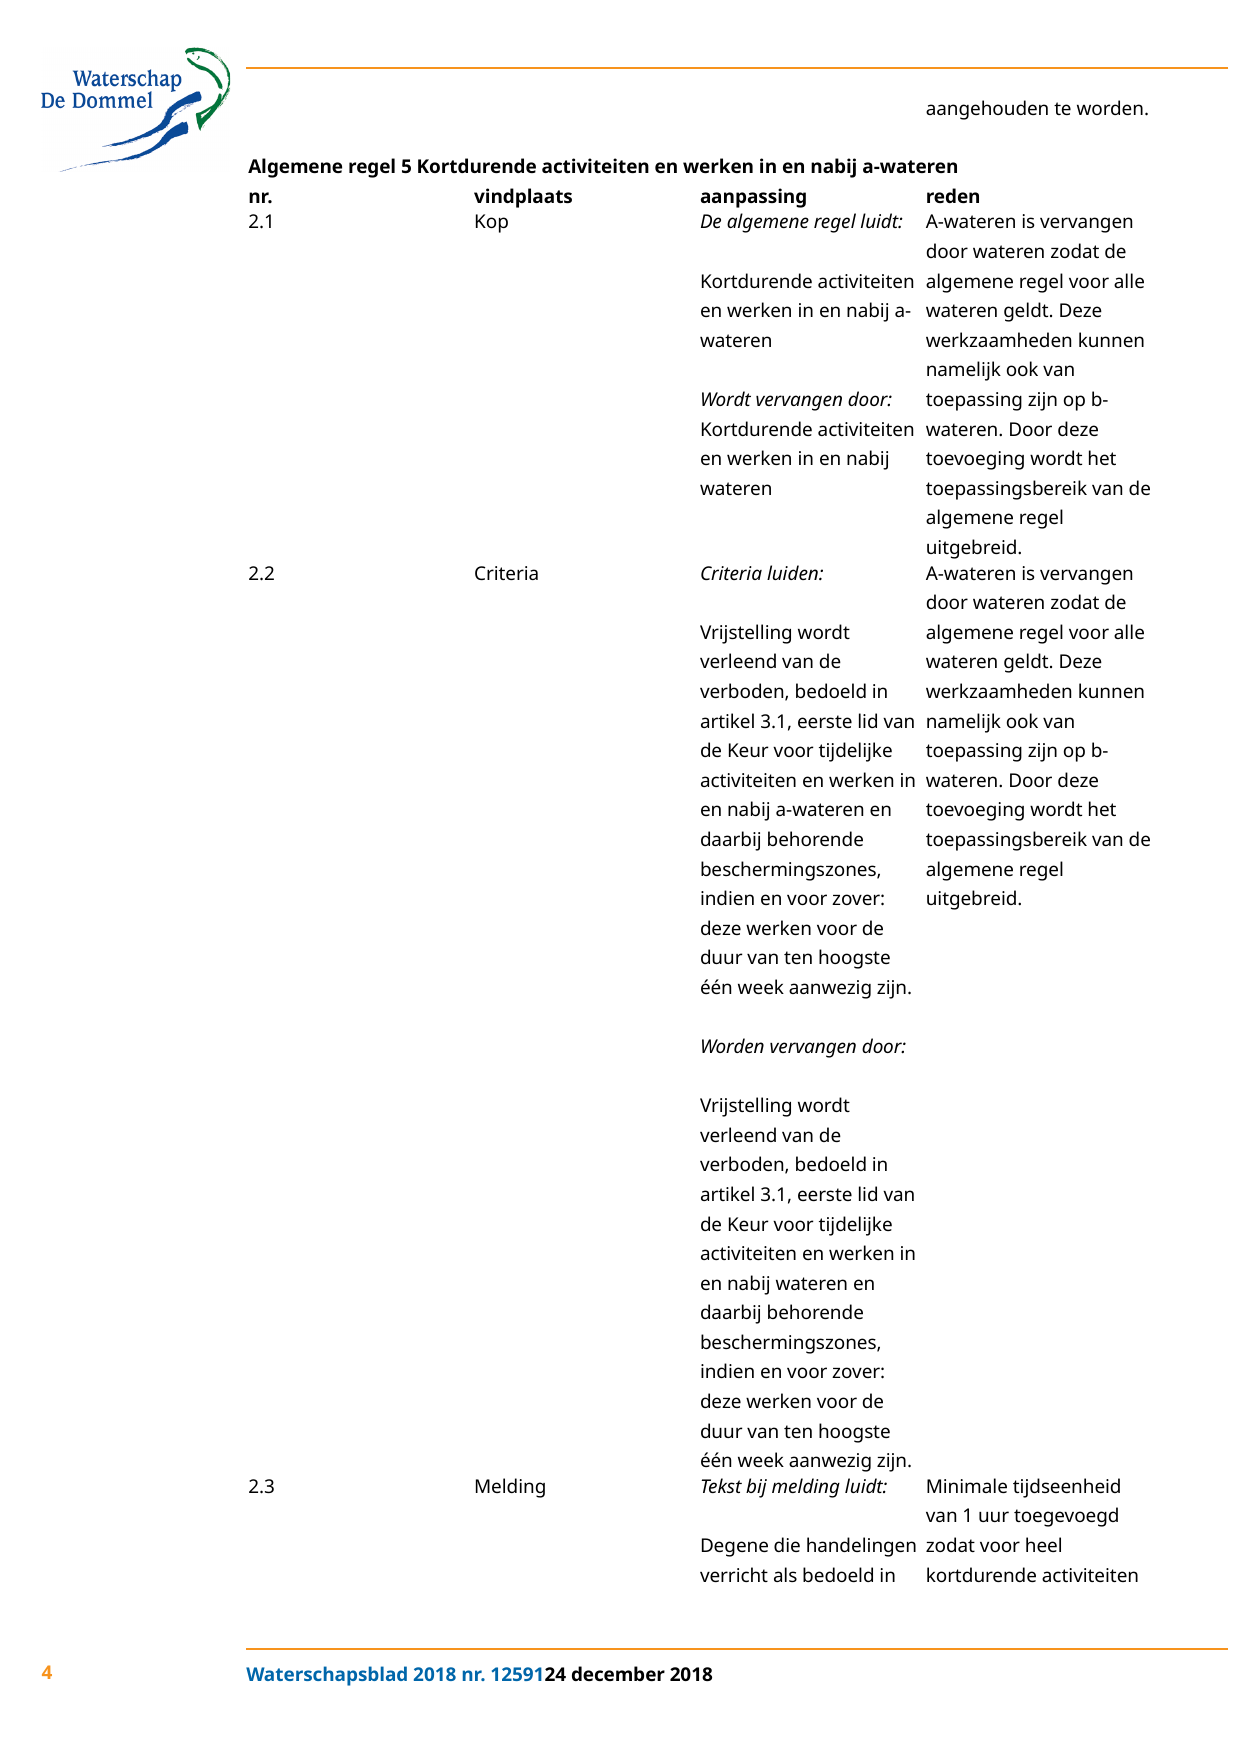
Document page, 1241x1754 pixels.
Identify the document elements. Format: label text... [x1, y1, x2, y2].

table_cell Criteria luiden: Vrijstelling wordt verleend van de verboden, bedoeld in artikel 3.1, eerste lid van de Keur voor tijdelijke activiteiten en werken in en nabij a-wateren en daarbij behorende beschermingszones, indien en voor zover: deze werken voor de duur van ten hoogste één week aanwezig zijn. Worden vervangen door: Vrijstelling wordt verleend van de verboden, bedoeld in artikel 3.1, eerste lid van de Keur voor tijdelijke activiteiten en werken in en nabij wateren en daarbij behorende beschermingszones, indien en voor zover: deze werken voor de duur van ten hoogste één week aanwezig zijn. [700, 560, 926, 1473]
table_cell [248, 95, 474, 121]
table_cell A-wateren is vervangen door wateren zodat de algemene regel voor alle wateren geldt. Deze werkzaamheden kunnen namelijk ook van toepassing zijn op b-wateren. Door deze toevoeging wordt het toepassingsbereik van de algemene regel uitgebreid. [926, 209, 1152, 560]
picture [41, 47, 231, 172]
table_header nr. [248, 183, 474, 209]
table_cell Kop [474, 209, 700, 560]
table_cell [700, 95, 926, 121]
table_cell Criteria [474, 560, 700, 1473]
table_cell 2.2 [248, 560, 474, 1473]
table_cell Melding [474, 1473, 700, 1588]
table_cell A-wateren is vervangen door wateren zodat de algemene regel voor alle wateren geldt. Deze werkzaamheden kunnen namelijk ook van toepassing zijn op b-wateren. Door deze toevoeging wordt het toepassingsbereik van de algemene regel uitgebreid. [926, 560, 1152, 1473]
table_cell 2.3 [248, 1473, 474, 1588]
table_header aanpassing [700, 183, 926, 209]
table_cell Minimale tijdseenheid van 1 uur toegevoegd zodat voor heel kortdurende activiteiten [926, 1473, 1152, 1588]
table_cell [474, 95, 700, 121]
table_header vindplaats [474, 183, 700, 209]
table_cell Tekst bij melding luidt: Degene die handelingen verricht als bedoeld in [700, 1473, 926, 1588]
table_cell 2.1 [248, 209, 474, 560]
table_cell aangehouden te worden. [926, 95, 1152, 121]
table_header reden [926, 183, 1152, 209]
text Algemene regel 5 Kortdurende activiteiten en werken in en nabij a-wateren [248, 153, 1152, 179]
table_cell De algemene regel luidt: Kortdurende activiteiten en werken in en nabij a-wateren Wordt vervangen door: Kortdurende activiteiten en werken in en nabij wateren [700, 209, 926, 560]
